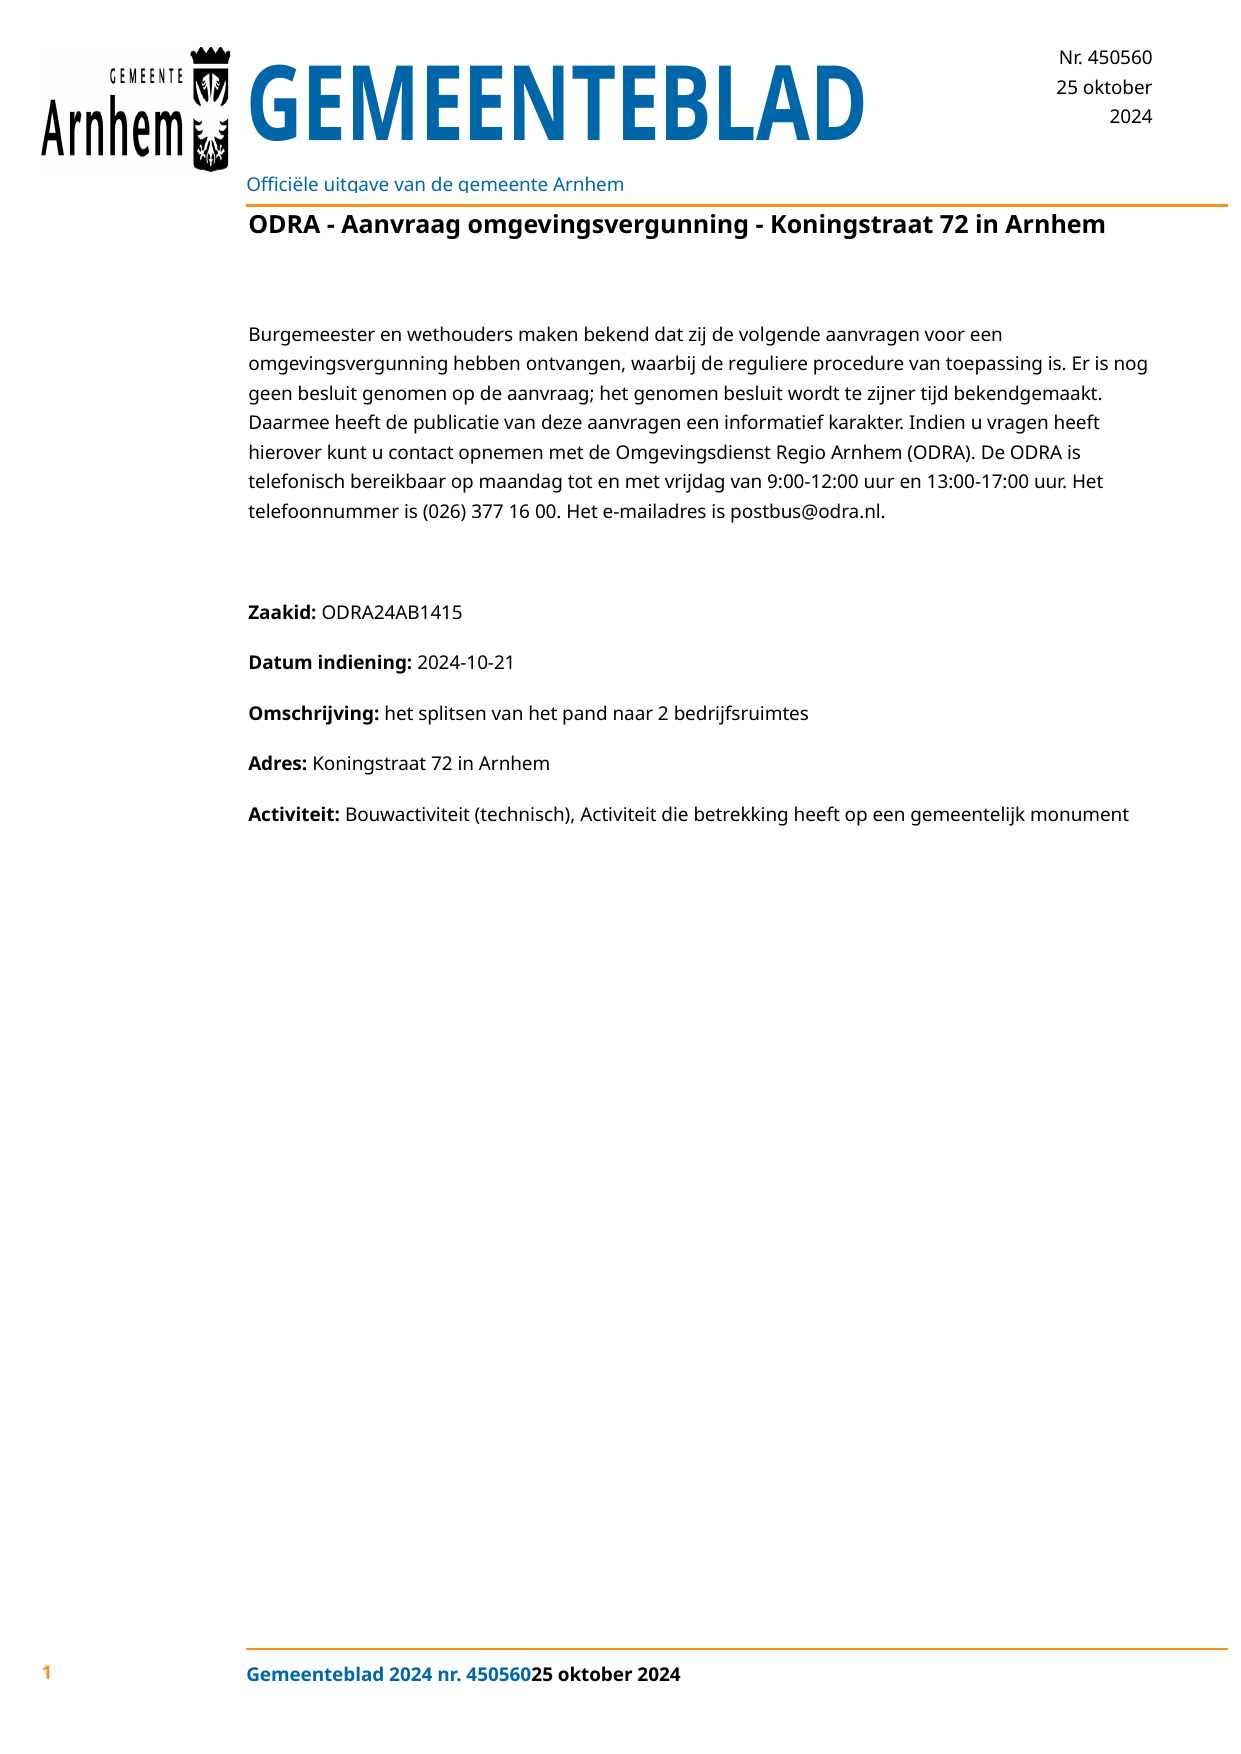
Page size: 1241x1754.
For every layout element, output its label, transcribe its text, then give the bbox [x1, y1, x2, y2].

text Burgemeester en wethouders maken bekend dat zij de volgende aanvragen voor een omgevingsvergunning hebben ontvangen, waarbij de reguliere procedure van toepassing is. Er is nog geen besluit genomen op de aanvraag; het genomen besluit wordt te zijner tijd bekendgemaakt. Daarmee heeft de publicatie van deze aanvragen een informatief karakter. Indien u vragen heeft hierover kunt u contact opnemen met de Omgevingsdienst Regio Arnhem (ODRA). De ODRA is telefonisch bereikbaar op maandag tot en met vrijdag van 9:00-12:00 uur en 13:00-17:00 uur. Het telefoonnummer is (026) 377 16 00. Het e-mailadres is postbus@odra.nl. [248, 321, 1152, 524]
text Omschrijving: het splitsen van het pand naar 2 bedrijfsruimtes [248, 700, 1152, 726]
text ODRA - Aanvraag omgevingsvergunning - Koningstraat 72 in Arnhem [248, 207, 1152, 241]
text Zaakid: ODRA24AB1415 [248, 599, 1152, 625]
text Adres: Koningstraat 72 in Arnhem [248, 750, 1152, 776]
text Datum indiening: 2024-10-21 [248, 649, 1152, 675]
text Activiteit: Bouwactiviteit (technisch), Activiteit die betrekking heeft op een gemeentelijk monument [248, 801, 1152, 826]
picture [41, 47, 231, 172]
